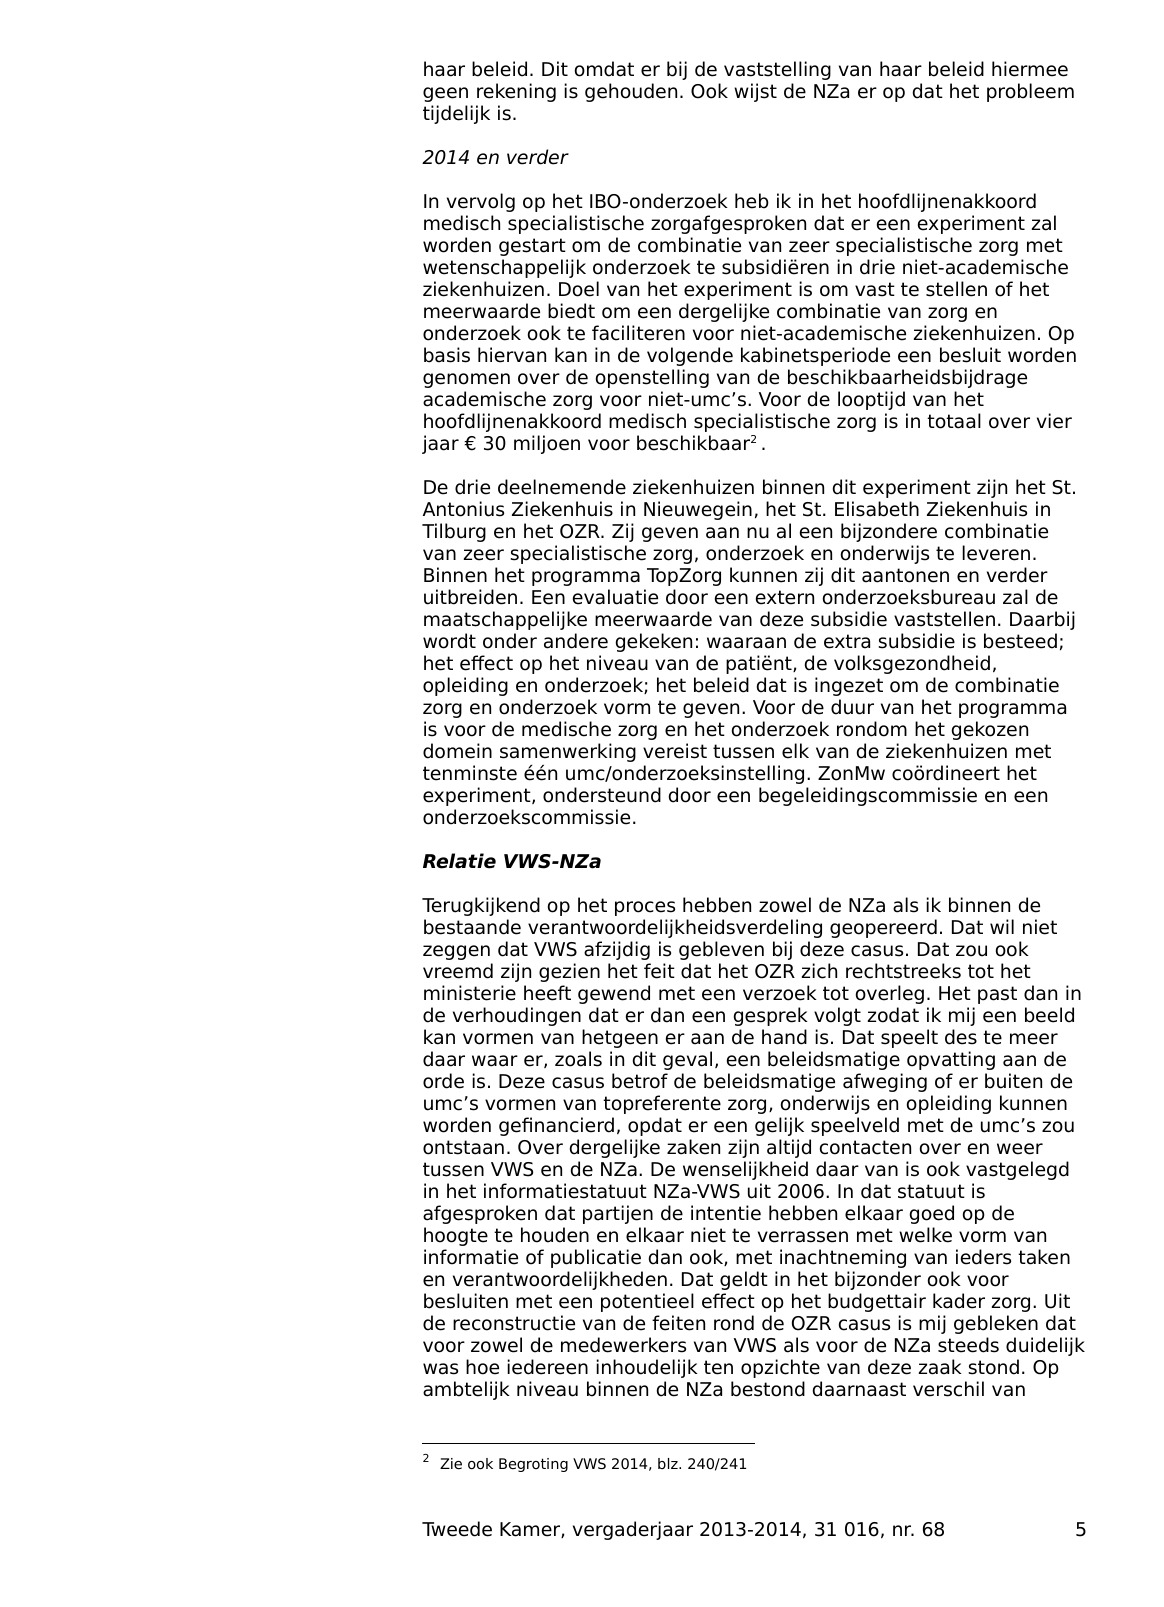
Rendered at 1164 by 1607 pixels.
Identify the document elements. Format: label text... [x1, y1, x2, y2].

text In vervolg op het IBO-onderzoek heb ik in het hoofdlijnenakkoord medisch specialistische zorgafgesproken dat er een experiment zal worden gestart om de combinatie van zeer specialistische zorg met wetenschappelijk onderzoek te subsidiëren in drie niet-academische ziekenhuizen. Doel van het experiment is om vast te stellen of het meerwaarde biedt om een dergelijke combinatie van zorg en onderzoek ook te faciliteren voor niet-academische ziekenhuizen. Op basis hiervan kan in de volgende kabinetsperiode een besluit worden genomen over de openstelling van de beschikbaarheidsbijdrage academische zorg voor niet-umc’s. Voor de looptijd van het hoofdlijnenakkoord medisch specialistische zorg is in totaal over vier jaar € 30 miljoen voor beschikbaar. [422, 191, 1087, 455]
text Zie ook Begroting VWS 2014, blz. 240/241 [422, 1452, 1087, 1474]
text De drie deelnemende ziekenhuizen binnen dit experiment zijn het St. Antonius Ziekenhuis in Nieuwegein, het St. Elisabeth Ziekenhuis in Tilburg en het OZR. Zij geven aan nu al een bijzondere combinatie van zeer specialistische zorg, onderzoek en onderwijs te leveren. Binnen het programma TopZorg kunnen zij dit aantonen en verder uitbreiden. Een evaluatie door een extern onderzoeksbureau zal de maatschappelijke meerwaarde van deze subsidie vaststellen. Daarbij wordt onder andere gekeken: waaraan de extra subsidie is besteed; het effect op het niveau van de patiënt, de volksgezondheid, opleiding en onderzoek; het beleid dat is ingezet om de combinatie zorg en onderzoek vorm te geven. Voor de duur van het programma is voor de medische zorg en het onderzoek rondom het gekozen domein samenwerking vereist tussen elk van de ziekenhuizen met tenminste één umc/onderzoeksinstelling. ZonMw coördineert het experiment, ondersteund door een begeleidingscommissie en een onderzoekscommissie. [422, 477, 1087, 829]
subtitle 2014 en verder [422, 147, 1087, 169]
subtitle Relatie VWS-NZa [422, 851, 1087, 873]
text haar beleid. Dit omdat er bij de vaststelling van haar beleid hiermee geen rekening is gehouden. Ook wijst de NZa er op dat het probleem tijdelijk is. [422, 59, 1087, 125]
text Terugkijkend op het proces hebben zowel de NZa als ik binnen de bestaande verantwoordelijkheidsverdeling geopereerd. Dat wil niet zeggen dat VWS afzijdig is gebleven bij deze casus. Dat zou ook vreemd zijn gezien het feit dat het OZR zich rechtstreeks tot het ministerie heeft gewend met een verzoek tot overleg. Het past dan in de verhoudingen dat er dan een gesprek volgt zodat ik mij een beeld kan vormen van hetgeen er aan de hand is. Dat speelt des te meer daar waar er, zoals in dit geval, een beleidsmatige opvatting aan de orde is. Deze casus betrof de beleidsmatige afweging of er buiten de umc’s vormen van topreferente zorg, onderwijs en opleiding kunnen worden gefinancierd, opdat er een gelijk speelveld met de umc’s zou ontstaan. Over dergelijke zaken zijn altijd contacten over en weer tussen VWS en de NZa. De wenselijkheid daar van is ook vastgelegd in het informatiestatuut NZa-VWS uit 2006. In dat statuut is afgesproken dat partijen de intentie hebben elkaar goed op de hoogte te houden en elkaar niet te verrassen met welke vorm van informatie of publicatie dan ook, met inachtneming van ieders taken en verantwoordelijkheden. Dat geldt in het bijzonder ook voor besluiten met een potentieel effect op het budgettair kader zorg. Uit de reconstructie van de feiten rond de OZR casus is mij gebleken dat voor zowel de medewerkers van VWS als voor de NZa steeds duidelijk was hoe iedereen inhoudelijk ten opzichte van deze zaak stond. Op ambtelijk niveau binnen de NZa bestond daarnaast verschil van [422, 895, 1087, 1401]
